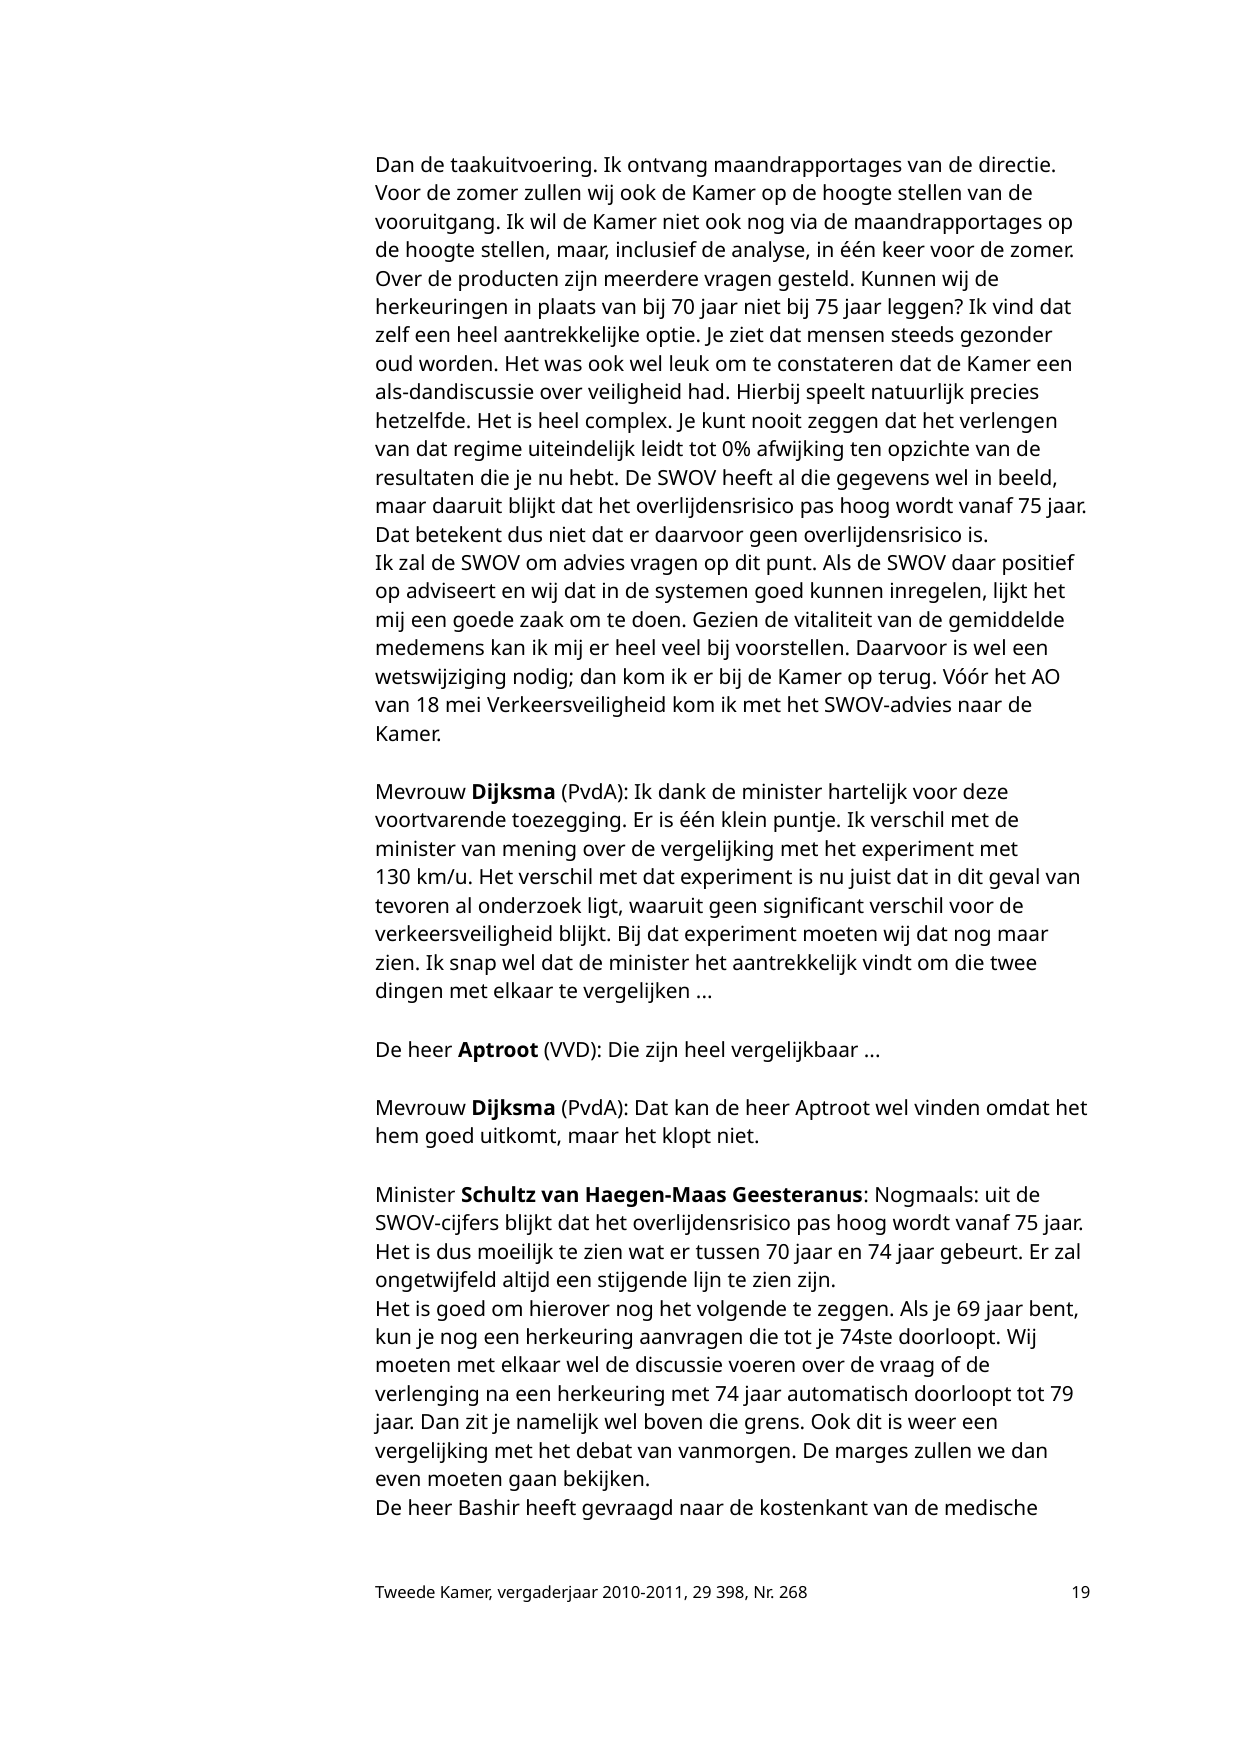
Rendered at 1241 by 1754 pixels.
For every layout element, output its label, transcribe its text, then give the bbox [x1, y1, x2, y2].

text Mevrouw Dijksma (PvdA): Dat kan de heer Aptroot wel vinden omdat het hem goed uitkomt, maar het klopt niet. [375, 1093, 1090, 1150]
text Het is goed om hierover nog het volgende te zeggen. Als je 69 jaar bent, kun je nog een herkeuring aanvragen die tot je 74ste doorloopt. Wij moeten met elkaar wel de discussie voeren over de vraag of de verlenging na een herkeuring met 74 jaar automatisch doorloopt tot 79 jaar. Dan zit je namelijk wel boven die grens. Ook dit is weer een vergelijking met het debat van vanmorgen. De marges zullen we dan even moeten gaan bekijken. [375, 1294, 1090, 1493]
text Minister Schultz van Haegen-Maas Geesteranus: Nogmaals: uit de SWOV-cijfers blijkt dat het overlijdensrisico pas hoog wordt vanaf 75 jaar. Het is dus moeilijk te zien wat er tussen 70 jaar en 74 jaar gebeurt. Er zal ongetwijfeld altijd een stijgende lijn te zien zijn. [375, 1180, 1090, 1294]
text Over de producten zijn meerdere vragen gesteld. Kunnen wij de herkeuringen in plaats van bij 70 jaar niet bij 75 jaar leggen? Ik vind dat zelf een heel aantrekkelijke optie. Je ziet dat mensen steeds gezonder oud worden. Het was ook wel leuk om te constateren dat de Kamer een als-dandiscussie over veiligheid had. Hierbij speelt natuurlijk precies hetzelfde. Het is heel complex. Je kunt nooit zeggen dat het verlengen van dat regime uiteindelijk leidt tot 0% afwijking ten opzichte van de resultaten die je nu hebt. De SWOV heeft al die gegevens wel in beeld, maar daaruit blijkt dat het overlijdensrisico pas hoog wordt vanaf 75 jaar. Dat betekent dus niet dat er daarvoor geen overlijdensrisico is. [375, 264, 1090, 548]
text De heer Bashir heeft gevraagd naar de kostenkant van de medische [375, 1493, 1090, 1521]
text Ik zal de SWOV om advies vragen op dit punt. Als de SWOV daar positief op adviseert en wij dat in de systemen goed kunnen inregelen, lijkt het mij een goede zaak om te doen. Gezien de vitaliteit van de gemiddelde medemens kan ik mij er heel veel bij voorstellen. Daarvoor is wel een wetswijziging nodig; dan kom ik er bij de Kamer op terug. Vóór het AO van 18 mei Verkeersveiligheid kom ik met het SWOV-advies naar de Kamer. [375, 548, 1090, 747]
text Mevrouw Dijksma (PvdA): Ik dank de minister hartelijk voor deze voortvarende toezegging. Er is één klein puntje. Ik verschil met de minister van mening over de vergelijking met het experiment met 130 km/u. Het verschil met dat experiment is nu juist dat in dit geval van tevoren al onderzoek ligt, waaruit geen significant verschil voor de verkeersveiligheid blijkt. Bij dat experiment moeten wij dat nog maar zien. Ik snap wel dat de minister het aantrekkelijk vindt om die twee dingen met elkaar te vergelijken ... [375, 777, 1090, 1005]
text Dan de taakuitvoering. Ik ontvang maandrapportages van de directie. Voor de zomer zullen wij ook de Kamer op de hoogte stellen van de vooruitgang. Ik wil de Kamer niet ook nog via de maandrapportages op de hoogte stellen, maar, inclusief de analyse, in één keer voor de zomer. [375, 150, 1090, 264]
text De heer Aptroot (VVD): Die zijn heel vergelijkbaar ... [375, 1035, 1090, 1063]
